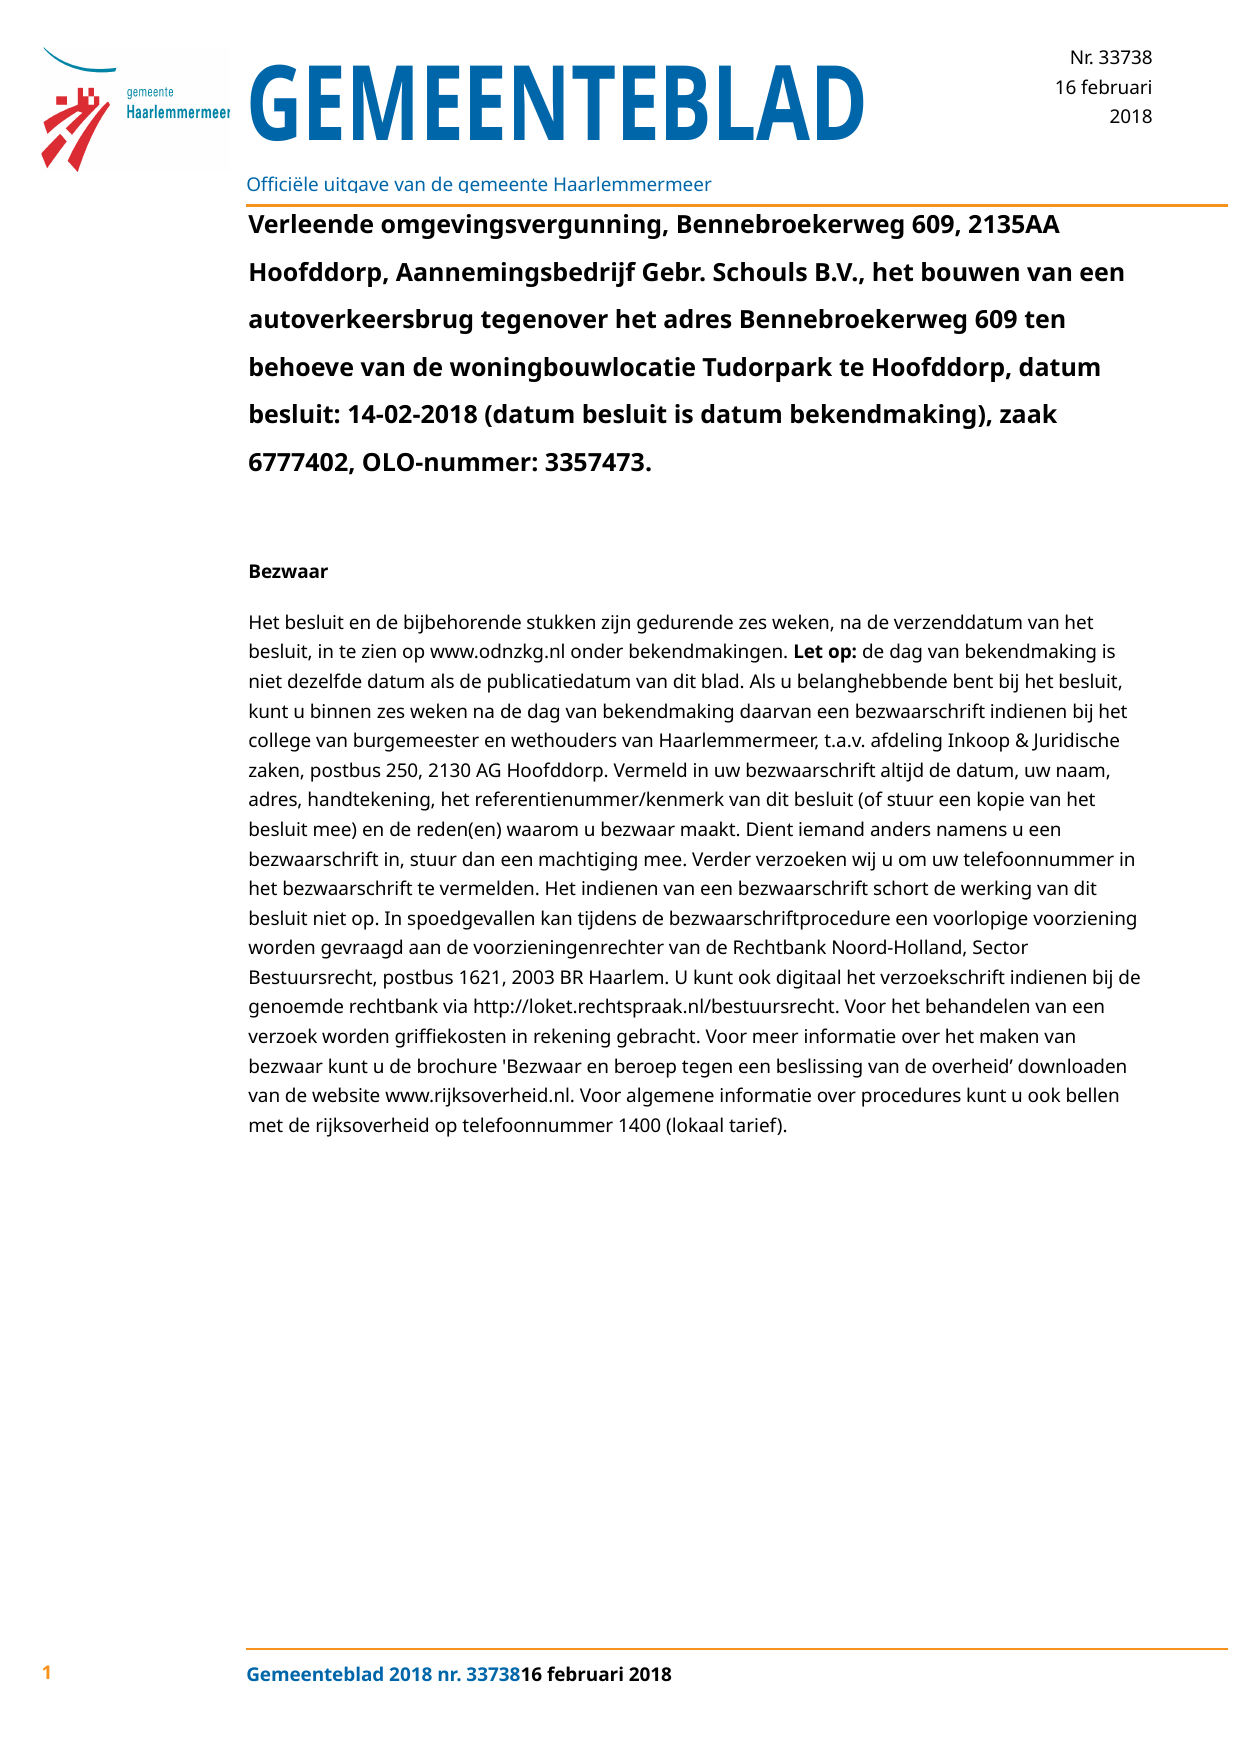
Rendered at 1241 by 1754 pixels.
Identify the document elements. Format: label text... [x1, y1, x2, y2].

text Het besluit en de bijbehorende stukken zijn gedurende zes weken, na de verzenddatum van het besluit, in te zien op www.odnzkg.nl onder bekendmakingen. Let op: de dag van bekendmaking is niet dezelfde datum als de publicatiedatum van dit blad. Als u belanghebbende bent bij het besluit, kunt u binnen zes weken na de dag van bekendmaking daarvan een bezwaarschrift indienen bij het college van burgemeester en wethouders van Haarlemmermeer, t.a.v. afdeling Inkoop & Juridische zaken, postbus 250, 2130 AG Hoofddorp. Vermeld in uw bezwaarschrift altijd de datum, uw naam, adres, handtekening, het referentienummer/kenmerk van dit besluit (of stuur een kopie van het besluit mee) en de reden(en) waarom u bezwaar maakt. Dient iemand anders namens u een bezwaarschrift in, stuur dan een machtiging mee. Verder verzoeken wij u om uw telefoonnummer in het bezwaarschrift te vermelden. Het indienen van een bezwaarschrift schort de werking van dit besluit niet op. In spoedgevallen kan tijdens de bezwaarschriftprocedure een voorlopige voorziening worden gevraagd aan de voorzieningenrechter van de Rechtbank Noord-Holland, Sector Bestuursrecht, postbus 1621, 2003 BR Haarlem. U kunt ook digitaal het verzoekschrift indienen bij de genoemde rechtbank via http://loket.rechtspraak.nl/bestuursrecht. Voor het behandelen van een verzoek worden griffiekosten in rekening gebracht. Voor meer informatie over het maken van bezwaar kunt u de brochure 'Bezwaar en beroep tegen een beslissing van de overheid’ downloaden van de website www.rijksoverheid.nl. Voor algemene informatie over procedures kunt u ook bellen met de rijksoverheid op telefoonnummer 1400 (lokaal tarief). [248, 609, 1152, 1138]
picture [41, 47, 231, 172]
text Bezwaar [248, 559, 1152, 584]
text Verleende omgevingsvergunning, Bennebroekerweg 609, 2135AA Hoofddorp, Aannemingsbedrijf Gebr. Schouls B.V., het bouwen van een autoverkeersbrug tegenover het adres Bennebroekerweg 609 ten behoeve van de woningbouwlocatie Tudorpark te Hoofddorp, datum besluit: 14-02-2018 (datum besluit is datum bekendmaking), zaak 6777402, OLO-nummer: 3357473. [248, 207, 1152, 479]
